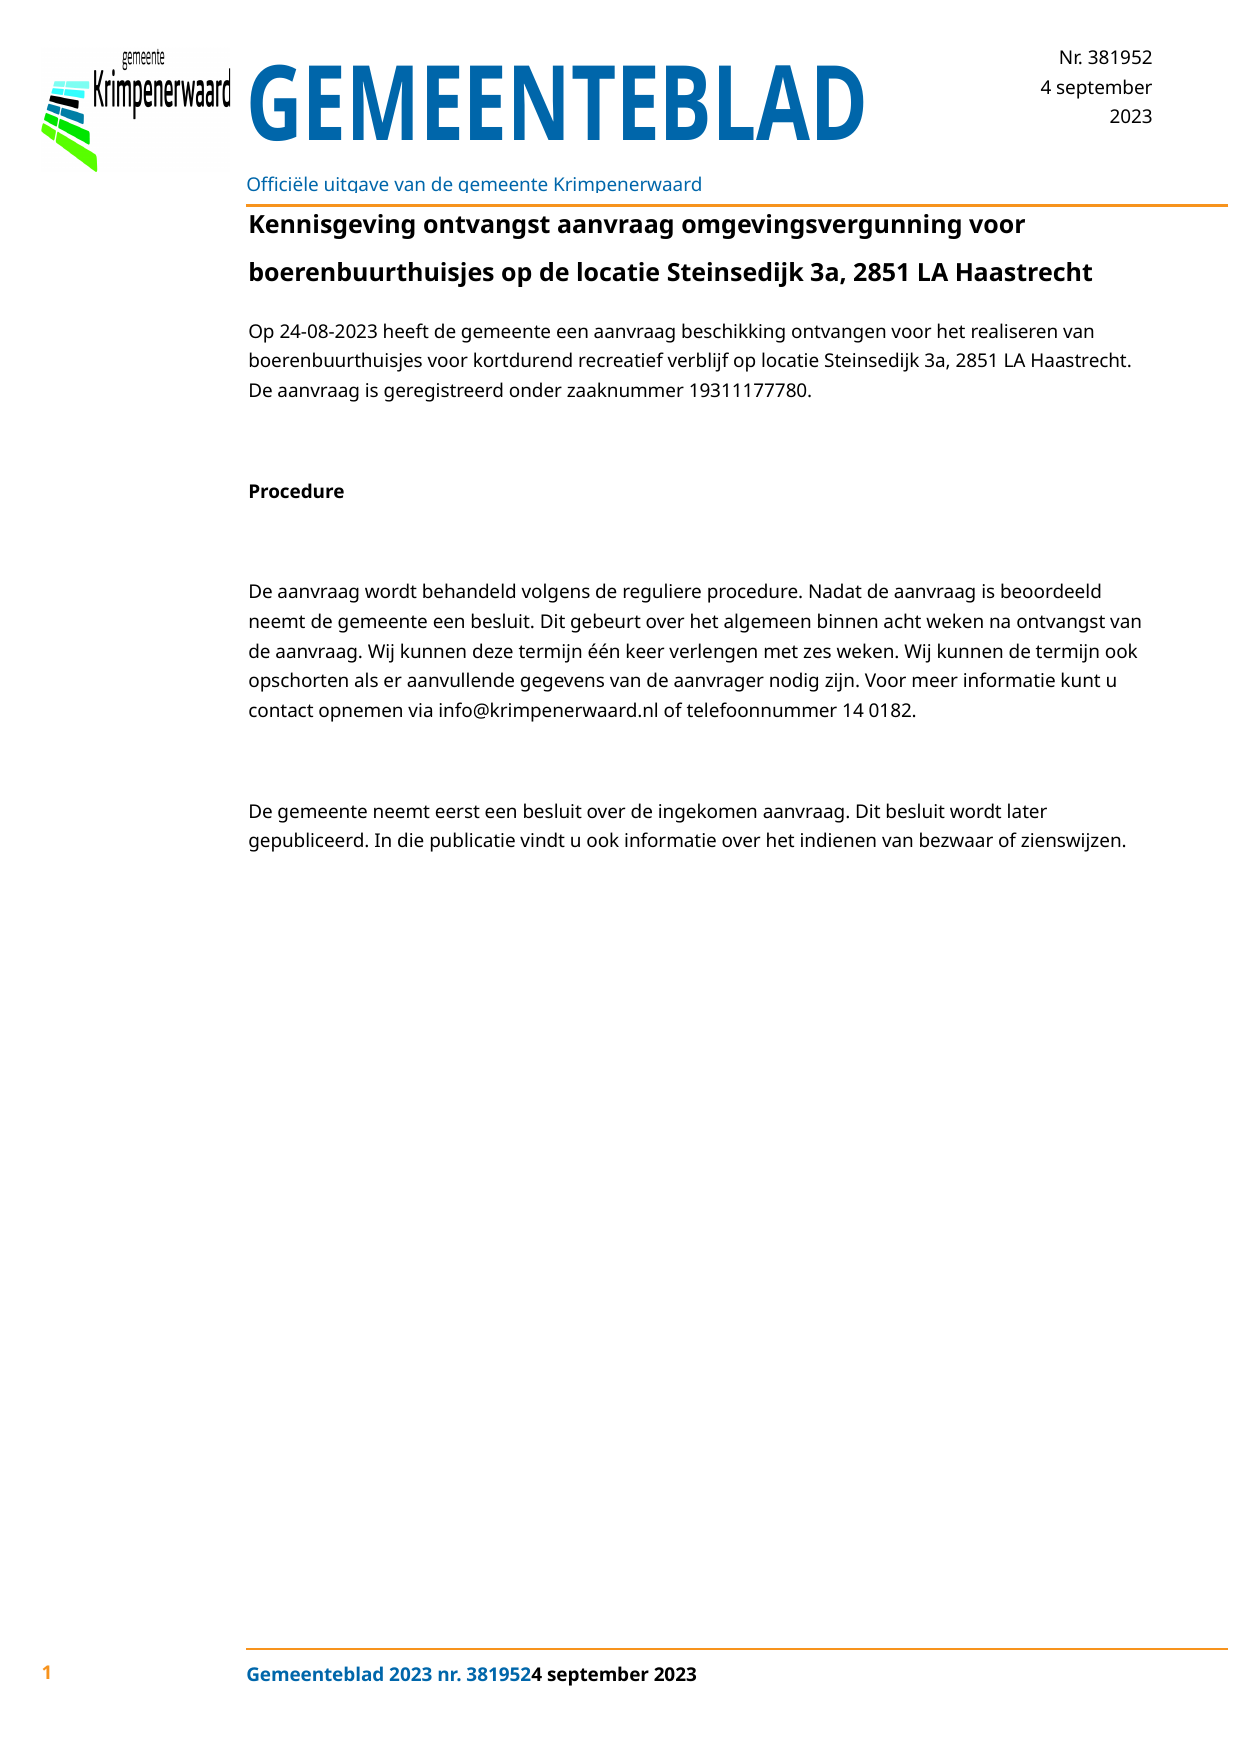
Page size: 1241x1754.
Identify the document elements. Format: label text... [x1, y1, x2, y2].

text De gemeente neemt eerst een besluit over de ingekomen aanvraag. Dit besluit wordt later gepubliceerd. In die publicatie vindt u ook informatie over het indienen van bezwaar of zienswijzen. [248, 798, 1152, 853]
text Kennisgeving ontvangst aanvraag omgevingsvergunning voor boerenbuurthuisjes op de locatie Steinsedijk 3a, 2851 LA Haastrecht [248, 207, 1152, 288]
text Op 24-08-2023 heeft de gemeente een aanvraag beschikking ontvangen voor het realiseren van boerenbuurthuisjes voor kortdurend recreatief verblijf op locatie Steinsedijk 3a, 2851 LA Haastrecht. De aanvraag is geregistreerd onder zaaknummer 19311177780. [248, 318, 1152, 403]
text Procedure [248, 478, 1152, 504]
text De aanvraag wordt behandeld volgens de reguliere procedure. Nadat de aanvraag is beoordeeld neemt de gemeente een besluit. Dit gebeurt over het algemeen binnen acht weken na ontvangst van de aanvraag. Wij kunnen deze termijn één keer verlengen met zes weken. Wij kunnen de termijn ook opschorten als er aanvullende gegevens van de aanvrager nodig zijn. Voor meer informatie kunt u contact opnemen via info@krimpenerwaard.nl of telefoonnummer 14 0182. [248, 579, 1152, 723]
picture [41, 47, 231, 172]
